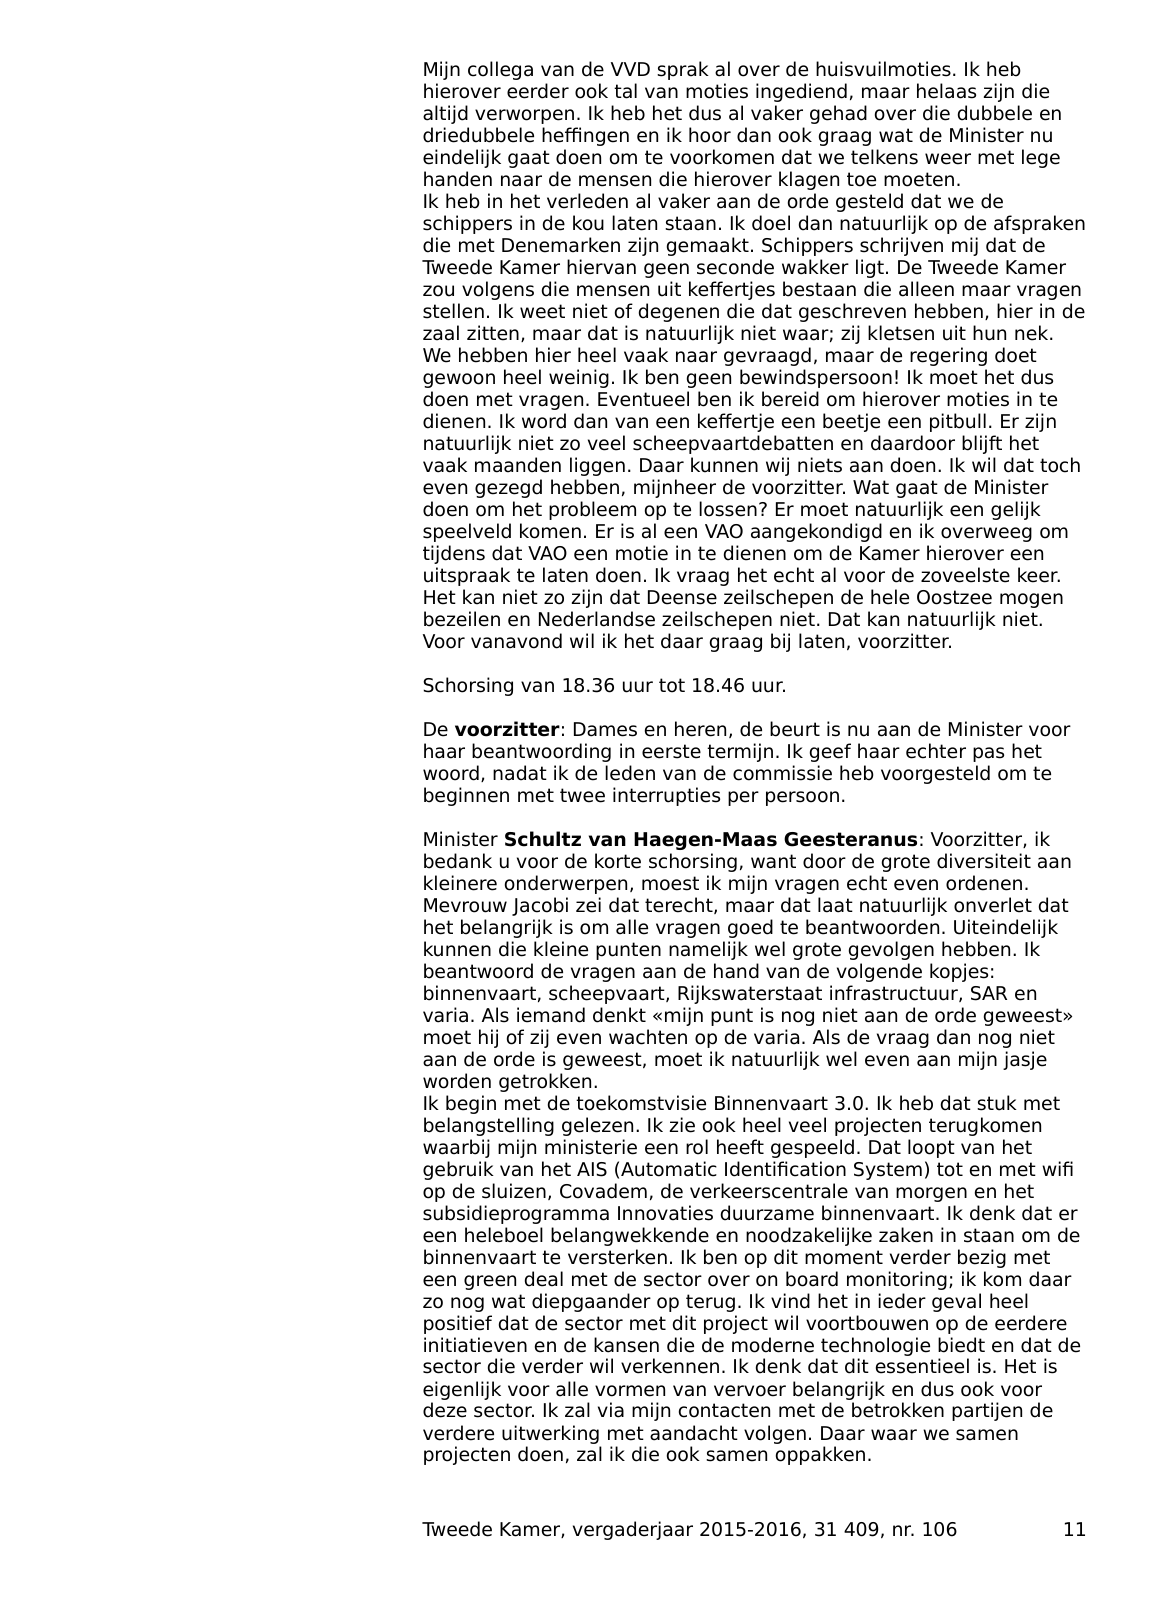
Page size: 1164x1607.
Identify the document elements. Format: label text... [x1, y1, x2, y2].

text Schorsing van 18.36 uur tot 18.46 uur. [422, 675, 1087, 697]
text Mijn collega van de VVD sprak al over de huisvuilmoties. Ik heb hierover eerder ook tal van moties ingediend, maar helaas zijn die altijd verworpen. Ik heb het dus al vaker gehad over die dubbele en driedubbele heffingen en ik hoor dan ook graag wat de Minister nu eindelijk gaat doen om te voorkomen dat we telkens weer met lege handen naar de mensen die hierover klagen toe moeten. [422, 59, 1087, 191]
text Minister Schultz van Haegen-Maas Geesteranus: Voorzitter, ik bedank u voor de korte schorsing, want door de grote diversiteit aan kleinere onderwerpen, moest ik mijn vragen echt even ordenen. Mevrouw Jacobi zei dat terecht, maar dat laat natuurlijk onverlet dat het belangrijk is om alle vragen goed te beantwoorden. Uiteindelijk kunnen die kleine punten namelijk wel grote gevolgen hebben. Ik beantwoord de vragen aan de hand van de volgende kopjes: binnenvaart, scheepvaart, Rijkswaterstaat infrastructuur, SAR en varia. Als iemand denkt «mijn punt is nog niet aan de orde geweest» moet hij of zij even wachten op de varia. Als de vraag dan nog niet aan de orde is geweest, moet ik natuurlijk wel even aan mijn jasje worden getrokken. [422, 829, 1087, 1093]
text De voorzitter: Dames en heren, de beurt is nu aan de Minister voor haar beantwoording in eerste termijn. Ik geef haar echter pas het woord, nadat ik de leden van de commissie heb voorgesteld om te beginnen met twee interrupties per persoon. [422, 719, 1087, 807]
text Voor vanavond wil ik het daar graag bij laten, voorzitter. [422, 631, 1087, 652]
text Ik heb in het verleden al vaker aan de orde gesteld dat we de schippers in de kou laten staan. Ik doel dan natuurlijk op de afspraken die met Denemarken zijn gemaakt. Schippers schrijven mij dat de Tweede Kamer hiervan geen seconde wakker ligt. De Tweede Kamer zou volgens die mensen uit keffertjes bestaan die alleen maar vragen stellen. Ik weet niet of degenen die dat geschreven hebben, hier in de zaal zitten, maar dat is natuurlijk niet waar; zij kletsen uit hun nek. We hebben hier heel vaak naar gevraagd, maar de regering doet gewoon heel weinig. Ik ben geen bewindspersoon! Ik moet het dus doen met vragen. Eventueel ben ik bereid om hierover moties in te dienen. Ik word dan van een keffertje een beetje een pitbull. Er zijn natuurlijk niet zo veel scheepvaartdebatten en daardoor blijft het vaak maanden liggen. Daar kunnen wij niets aan doen. Ik wil dat toch even gezegd hebben, mijnheer de voorzitter. Wat gaat de Minister doen om het probleem op te lossen? Er moet natuurlijk een gelijk speelveld komen. Er is al een VAO aangekondigd en ik overweeg om tijdens dat VAO een motie in te dienen om de Kamer hierover een uitspraak te laten doen. Ik vraag het echt al voor de zoveelste keer. Het kan niet zo zijn dat Deense zeilschepen de hele Oostzee mogen bezeilen en Nederlandse zeilschepen niet. Dat kan natuurlijk niet. [422, 191, 1087, 631]
text Ik begin met de toekomstvisie Binnenvaart 3.0. Ik heb dat stuk met belangstelling gelezen. Ik zie ook heel veel projecten terugkomen waarbij mijn ministerie een rol heeft gespeeld. Dat loopt van het gebruik van het AIS (Automatic Identification System) tot en met wifi op de sluizen, Covadem, de verkeerscentrale van morgen en het subsidieprogramma Innovaties duurzame binnenvaart. Ik denk dat er een heleboel belangwekkende en noodzakelijke zaken in staan om de binnenvaart te versterken. Ik ben op dit moment verder bezig met een green deal met de sector over on board monitoring; ik kom daar zo nog wat diepgaander op terug. Ik vind het in ieder geval heel positief dat de sector met dit project wil voortbouwen op de eerdere initiatieven en de kansen die de moderne technologie biedt en dat de sector die verder wil verkennen. Ik denk dat dit essentieel is. Het is eigenlijk voor alle vormen van vervoer belangrijk en dus ook voor deze sector. Ik zal via mijn contacten met de betrokken partijen de verdere uitwerking met aandacht volgen. Daar waar we samen projecten doen, zal ik die ook samen oppakken. [422, 1093, 1087, 1466]
